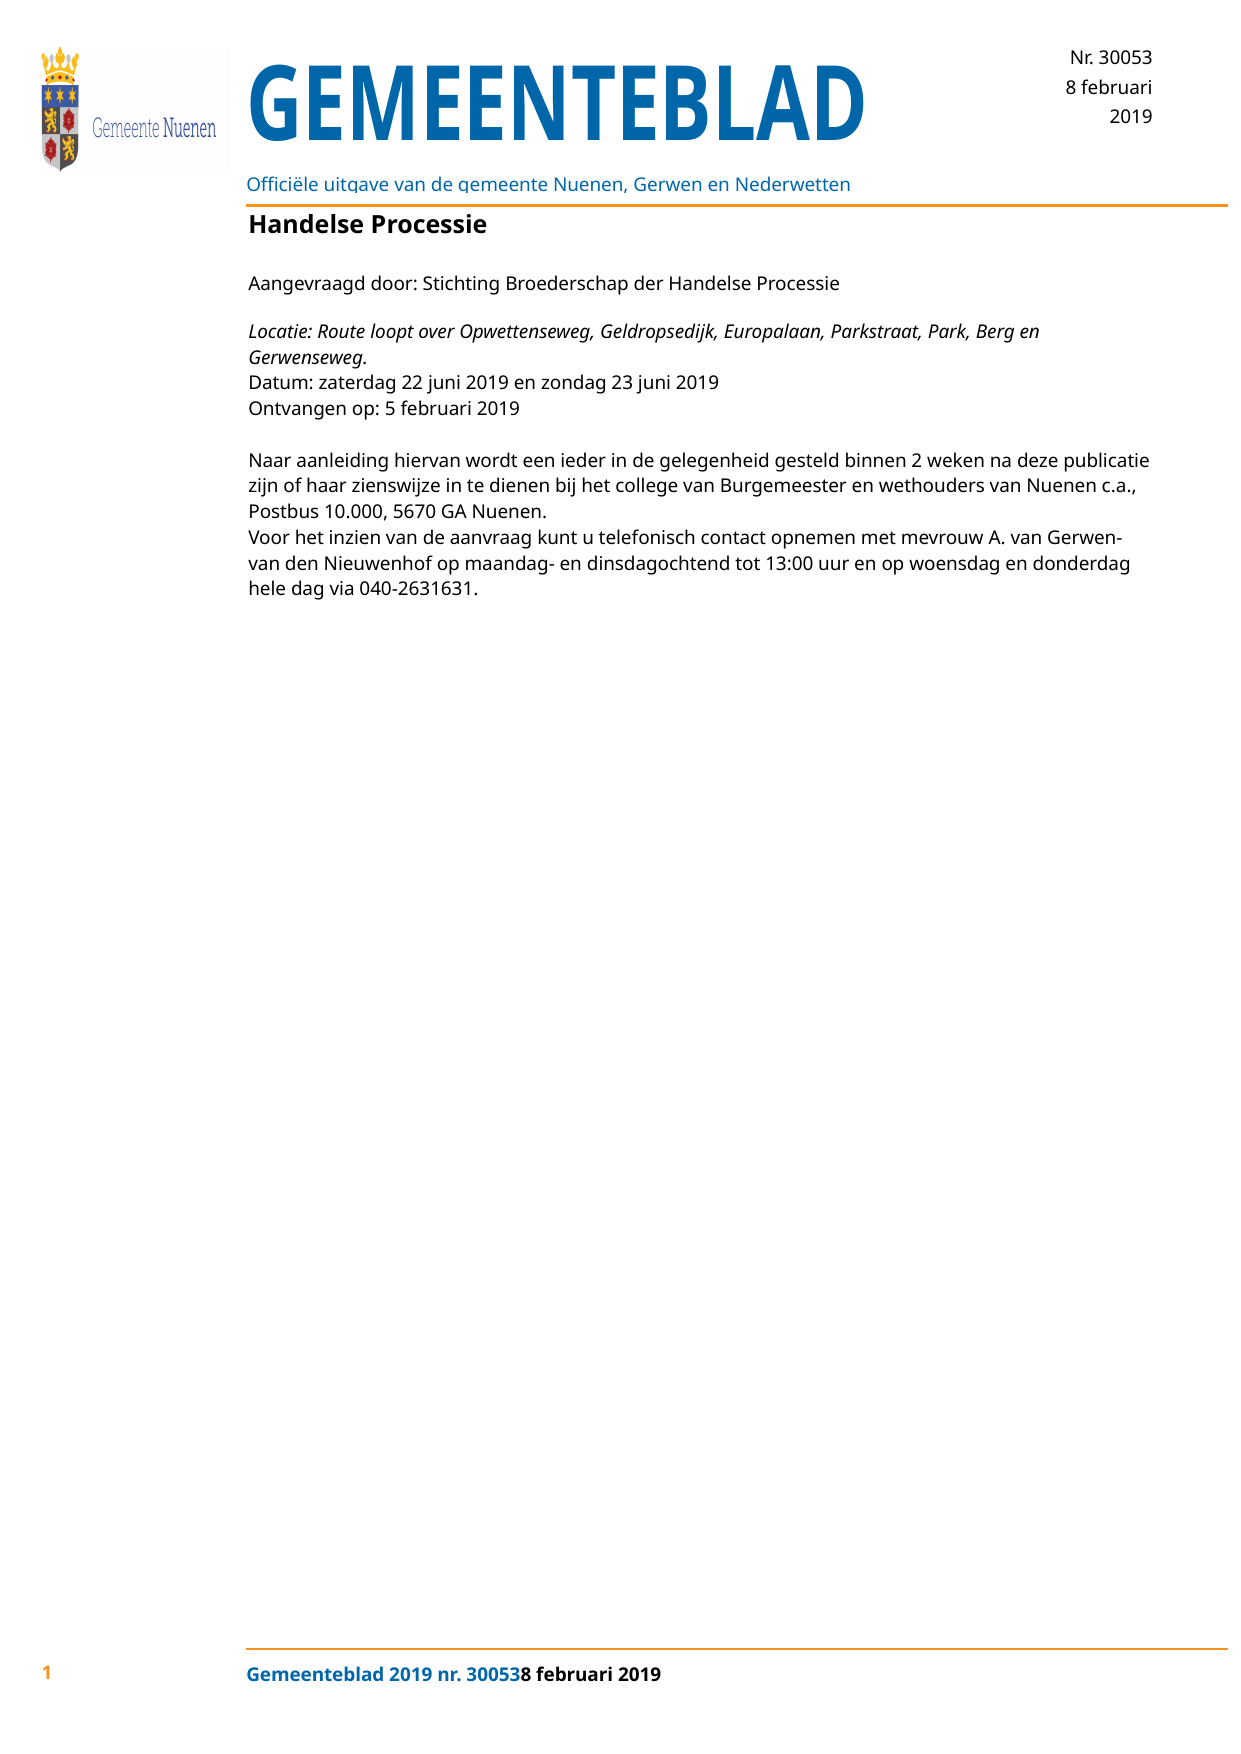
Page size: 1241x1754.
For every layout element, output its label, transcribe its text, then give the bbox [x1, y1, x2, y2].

text Datum: zaterdag 22 juni 2019 en zondag 23 juni 2019 [248, 369, 1152, 395]
text Aangevraagd door: Stichting Broederschap der Handelse Processie [248, 270, 1152, 296]
picture [41, 47, 231, 172]
text Voor het inzien van de aanvraag kunt u telefonisch contact opnemen met mevrouw A. van Gerwen-van den Nieuwenhof op maandag- en dinsdagochtend tot 13:00 uur en op woensdag en donderdag hele dag via 040-2631631. [248, 524, 1152, 601]
text Naar aanleiding hiervan wordt een ieder in de gelegenheid gesteld binnen 2 weken na deze publicatie zijn of haar zienswijze in te dienen bij het college van Burgemeester en wethouders van Nuenen c.a., Postbus 10.000, 5670 GA Nuenen. [248, 447, 1152, 524]
text Handelse Processie [248, 207, 1152, 241]
text Locatie: Route loopt over Opwettenseweg, Geldropsedijk, Europalaan, Parkstraat, Park, Berg en Gerwenseweg. [248, 318, 1152, 369]
text Ontvangen op: 5 februari 2019 [248, 395, 1152, 421]
